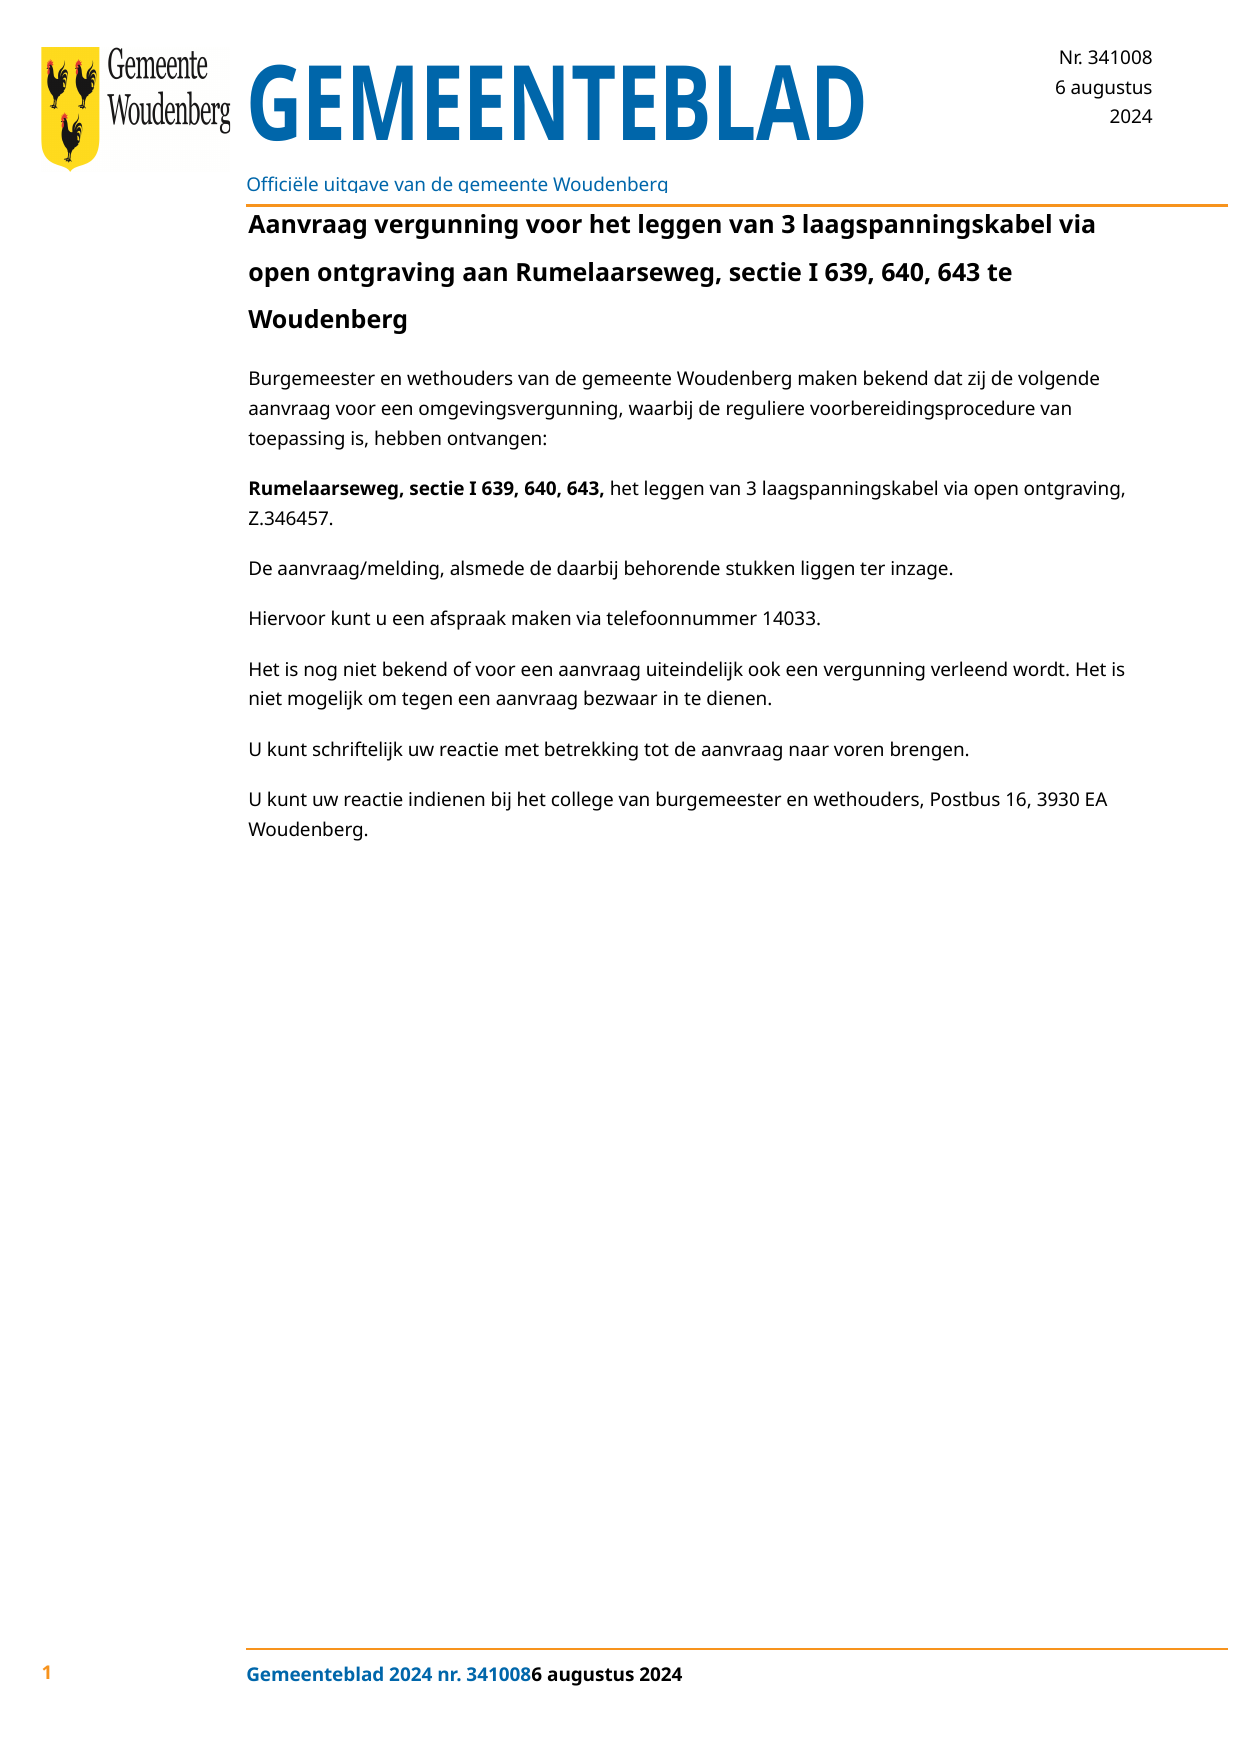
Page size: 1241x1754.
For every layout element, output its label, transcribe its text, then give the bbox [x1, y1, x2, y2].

text Hiervoor kunt u een afspraak maken via telefoonnummer 14033. [248, 606, 1152, 631]
text Aanvraag vergunning voor het leggen van 3 laagspanningskabel via open ontgraving aan Rumelaarseweg, sectie I 639, 640, 643 te Woudenberg [248, 207, 1152, 336]
text Burgemeester en wethouders van de gemeente Woudenberg maken bekend dat zij de volgende aanvraag voor een omgevingsvergunning, waarbij de reguliere voorbereidingsprocedure van toepassing is, hebben ontvangen: [248, 366, 1152, 450]
text U kunt schriftelijk uw reactie met betrekking tot de aanvraag naar voren brengen. [248, 736, 1152, 762]
text De aanvraag/melding, alsmede de daarbij behorende stukken liggen ter inzage. [248, 555, 1152, 581]
text Rumelaarseweg, sectie I 639, 640, 643, het leggen van 3 laagspanningskabel via open ontgraving, Z.346457. [248, 475, 1152, 530]
text Het is nog niet bekend of voor een aanvraag uiteindelijk ook een vergunning verleend wordt. Het is niet mogelijk om tegen een aanvraag bezwaar in te dienen. [248, 656, 1152, 711]
picture [41, 47, 231, 172]
text U kunt uw reactie indienen bij het college van burgemeester en wethouders, Postbus 16, 3930 EA Woudenberg. [248, 786, 1152, 842]
